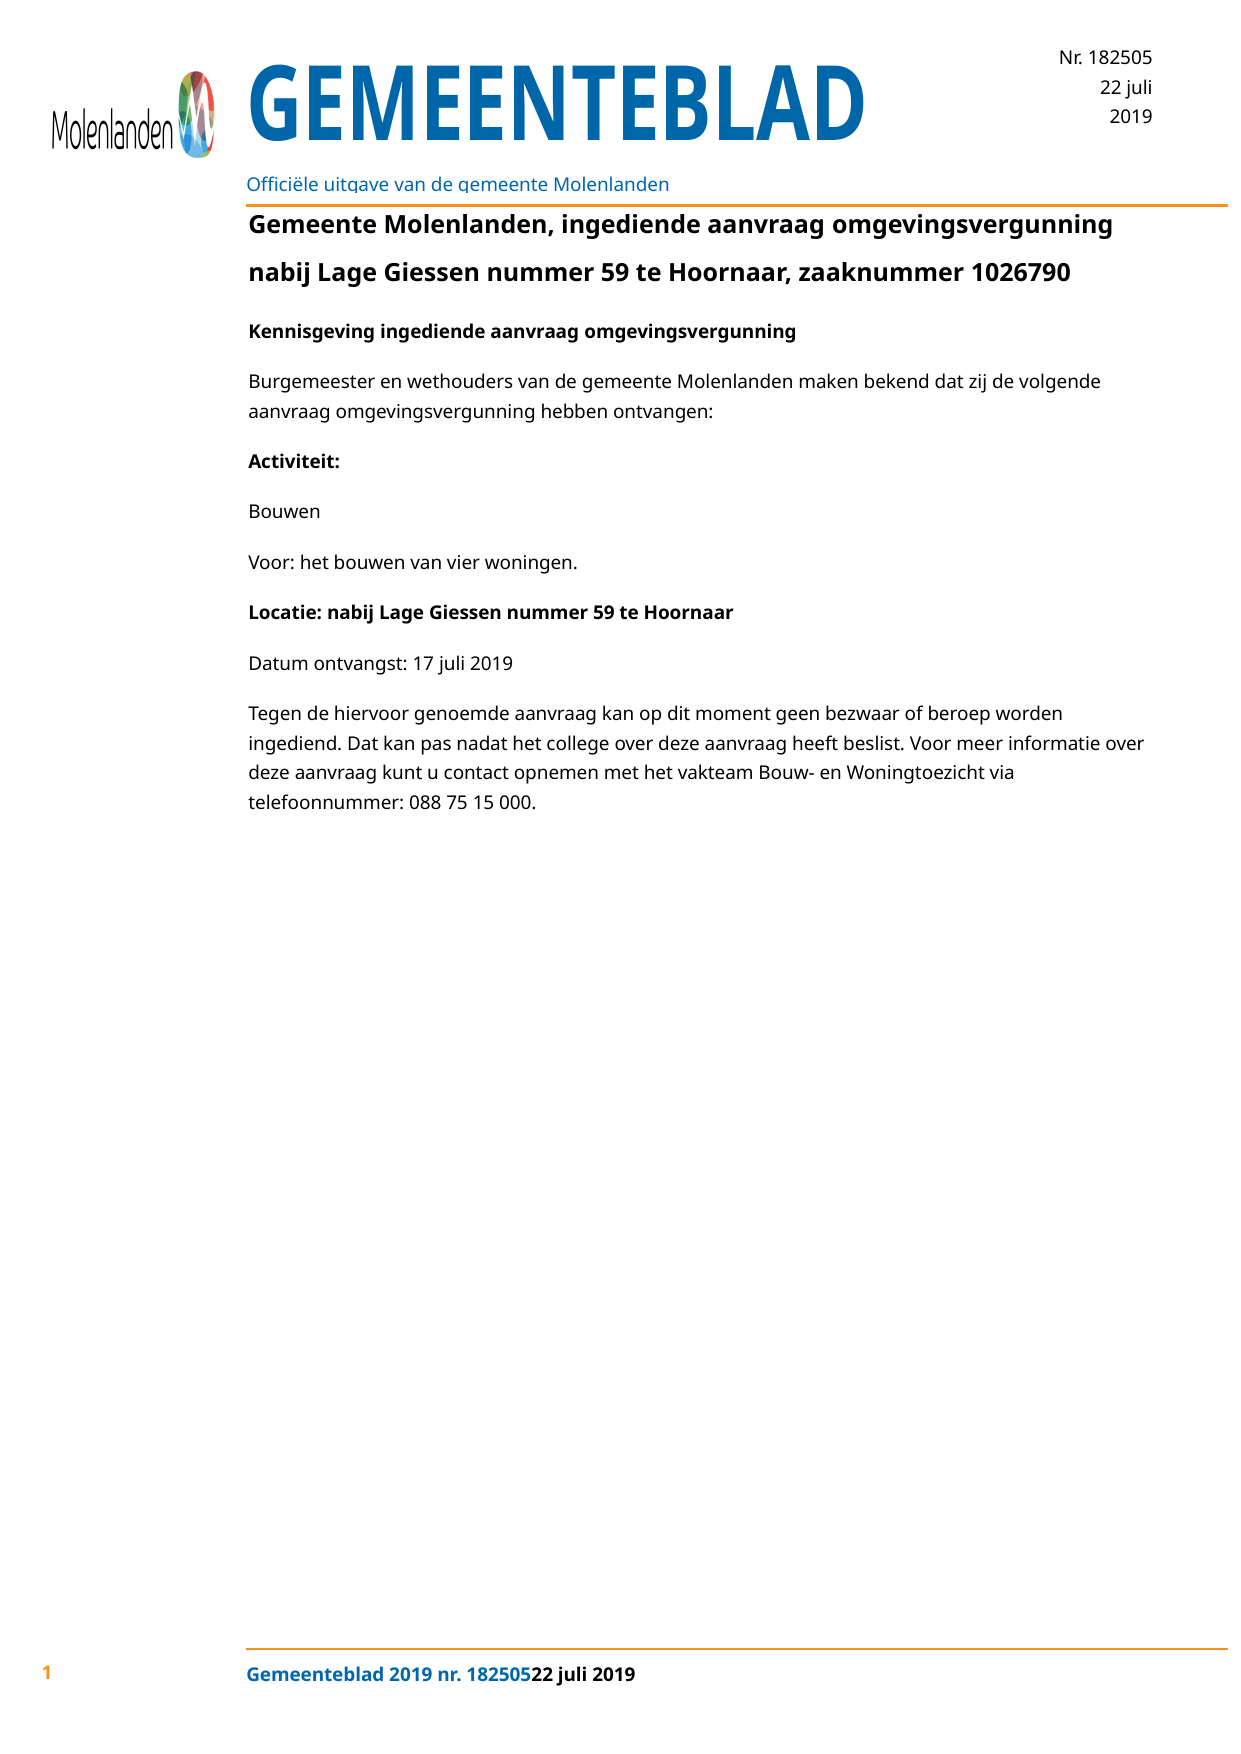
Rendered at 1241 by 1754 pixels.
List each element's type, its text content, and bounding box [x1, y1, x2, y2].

text Activiteit: [248, 448, 1152, 474]
text Tegen de hiervoor genoemde aanvraag kan op dit moment geen bezwaar of beroep worden ingediend. Dat kan pas nadat het college over deze aanvraag heeft beslist. Voor meer informatie over deze aanvraag kunt u contact opnemen met het vakteam Bouw- en Woningtoezicht via telefoonnummer: 088 75 15 000. [248, 700, 1152, 815]
text Datum ontvangst: 17 juli 2019 [248, 650, 1152, 676]
text Kennisgeving ingediende aanvraag omgevingsvergunning [248, 318, 1152, 344]
text Locatie: nabij Lage Giessen nummer 59 te Hoornaar [248, 599, 1152, 625]
text Voor: het bouwen van vier woningen. [248, 549, 1152, 575]
text Gemeente Molenlanden, ingediende aanvraag omgevingsvergunning nabij Lage Giessen nummer 59 te Hoornaar, zaaknummer 1026790 [248, 207, 1152, 288]
picture [41, 47, 231, 172]
text Bouwen [248, 499, 1152, 524]
text Burgemeester en wethouders van de gemeente Molenlanden maken bekend dat zij de volgende aanvraag omgevingsvergunning hebben ontvangen: [248, 368, 1152, 424]
